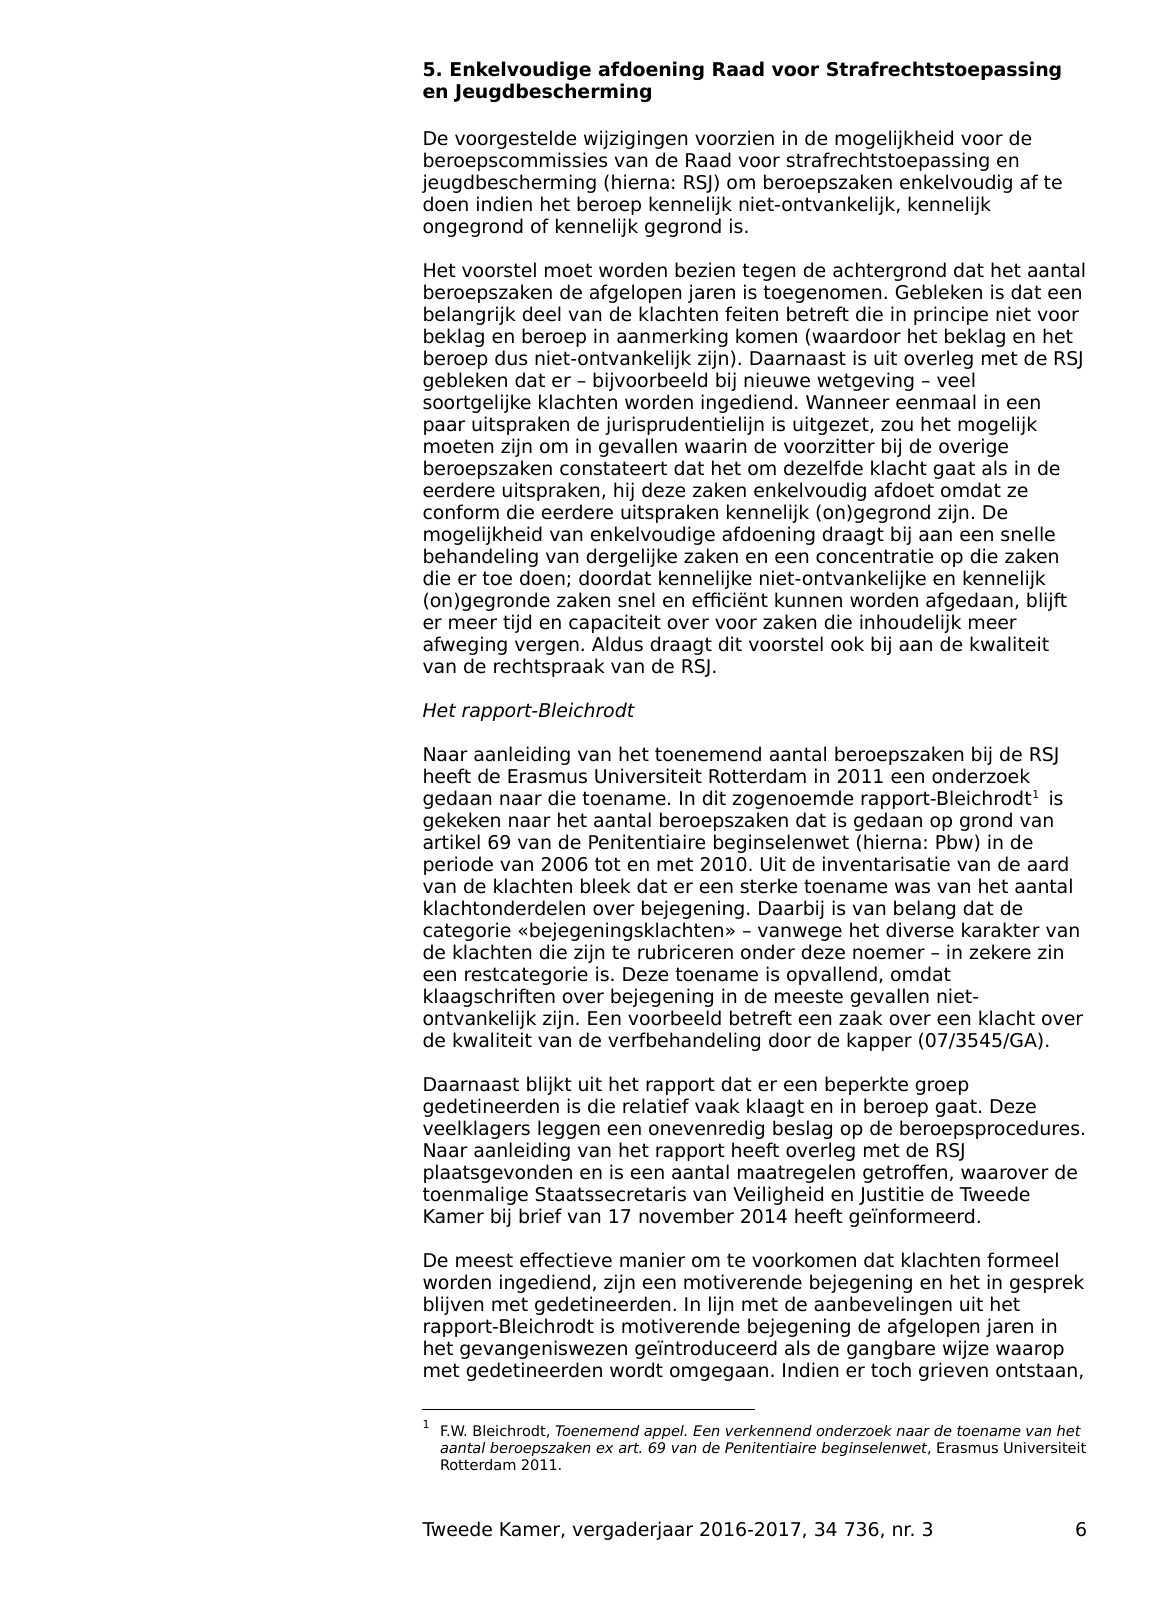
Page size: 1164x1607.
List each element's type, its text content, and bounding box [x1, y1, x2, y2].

text Daarnaast blijkt uit het rapport dat er een beperkte groep gedetineerden is die relatief vaak klaagt en in beroep gaat. Deze veelklagers leggen een onevenredig beslag op de beroepsprocedures. [422, 1074, 1087, 1140]
text Naar aanleiding van het toenemend aantal beroepszaken bij de RSJ heeft de Erasmus Universiteit Rotterdam in 2011 een onderzoek gedaan naar die toename. In dit zogenoemde rapport-Bleichrodt is gekeken naar het aantal beroepszaken dat is gedaan op grond van artikel 69 van de Penitentiaire beginselenwet (hierna: Pbw) in de periode van 2006 tot en met 2010. Uit de inventarisatie van de aard van de klachten bleek dat er een sterke toename was van het aantal klachtonderdelen over bejegening. Daarbij is van belang dat de categorie «bejegeningsklachten» – vanwege het diverse karakter van de klachten die zijn te rubriceren onder deze noemer – in zekere zin een restcategorie is. Deze toename is opvallend, omdat klaagschriften over bejegening in de meeste gevallen niet-ontvankelijk zijn. Een voorbeeld betreft een zaak over een klacht over de kwaliteit van de verfbehandeling door de kapper (07/3545/GA). [422, 744, 1087, 1052]
text Naar aanleiding van het rapport heeft overleg met de RSJ plaatsgevonden en is een aantal maatregelen getroffen, waarover de toenmalige Staatssecretaris van Veiligheid en Justitie de Tweede Kamer bij brief van 17 november 2014 heeft geïnformeerd. [422, 1140, 1087, 1228]
text De voorgestelde wijzigingen voorzien in de mogelijkheid voor de beroepscommissies van de Raad voor strafrechtstoepassing en jeugdbescherming (hierna: RSJ) om beroepszaken enkelvoudig af te doen indien het beroep kennelijk niet-ontvankelijk, kennelijk ongegrond of kennelijk gegrond is. [422, 128, 1087, 238]
text F.W. Bleichrodt, Toenemend appel. Een verkennend onderzoek naar de toename van het aantal beroepszaken ex art. 69 van de Penitentiaire beginselenwet, Erasmus Universiteit Rotterdam 2011. [422, 1418, 1087, 1474]
subtitle Het rapport-Bleichrodt [422, 700, 1087, 722]
text De meest effectieve manier om te voorkomen dat klachten formeel worden ingediend, zijn een motiverende bejegening en het in gesprek blijven met gedetineerden. In lijn met de aanbevelingen uit het rapport-Bleichrodt is motiverende bejegening de afgelopen jaren in het gevangeniswezen geïntroduceerd als de gangbare wijze waarop met gedetineerden wordt omgegaan. Indien er toch grieven ontstaan, [422, 1250, 1087, 1382]
subtitle 5. Enkelvoudige afdoening Raad voor Strafrechtstoepassing en Jeugdbescherming [422, 59, 1087, 103]
text Het voorstel moet worden bezien tegen de achtergrond dat het aantal beroepszaken de afgelopen jaren is toegenomen. Gebleken is dat een belangrijk deel van de klachten feiten betreft die in principe niet voor beklag en beroep in aanmerking komen (waardoor het beklag en het beroep dus niet-ontvankelijk zijn). Daarnaast is uit overleg met de RSJ gebleken dat er – bijvoorbeeld bij nieuwe wetgeving – veel soortgelijke klachten worden ingediend. Wanneer eenmaal in een paar uitspraken de jurisprudentielijn is uitgezet, zou het mogelijk moeten zijn om in gevallen waarin de voorzitter bij de overige beroepszaken constateert dat het om dezelfde klacht gaat als in de eerdere uitspraken, hij deze zaken enkelvoudig afdoet omdat ze conform die eerdere uitspraken kennelijk (on)gegrond zijn. De mogelijkheid van enkelvoudige afdoening draagt bij aan een snelle behandeling van dergelijke zaken en een concentratie op die zaken die er toe doen; doordat kennelijke niet-ontvankelijke en kennelijk (on)gegronde zaken snel en efficiënt kunnen worden afgedaan, blijft er meer tijd en capaciteit over voor zaken die inhoudelijk meer afweging vergen. Aldus draagt dit voorstel ook bij aan de kwaliteit van de rechtspraak van de RSJ. [422, 260, 1087, 678]
